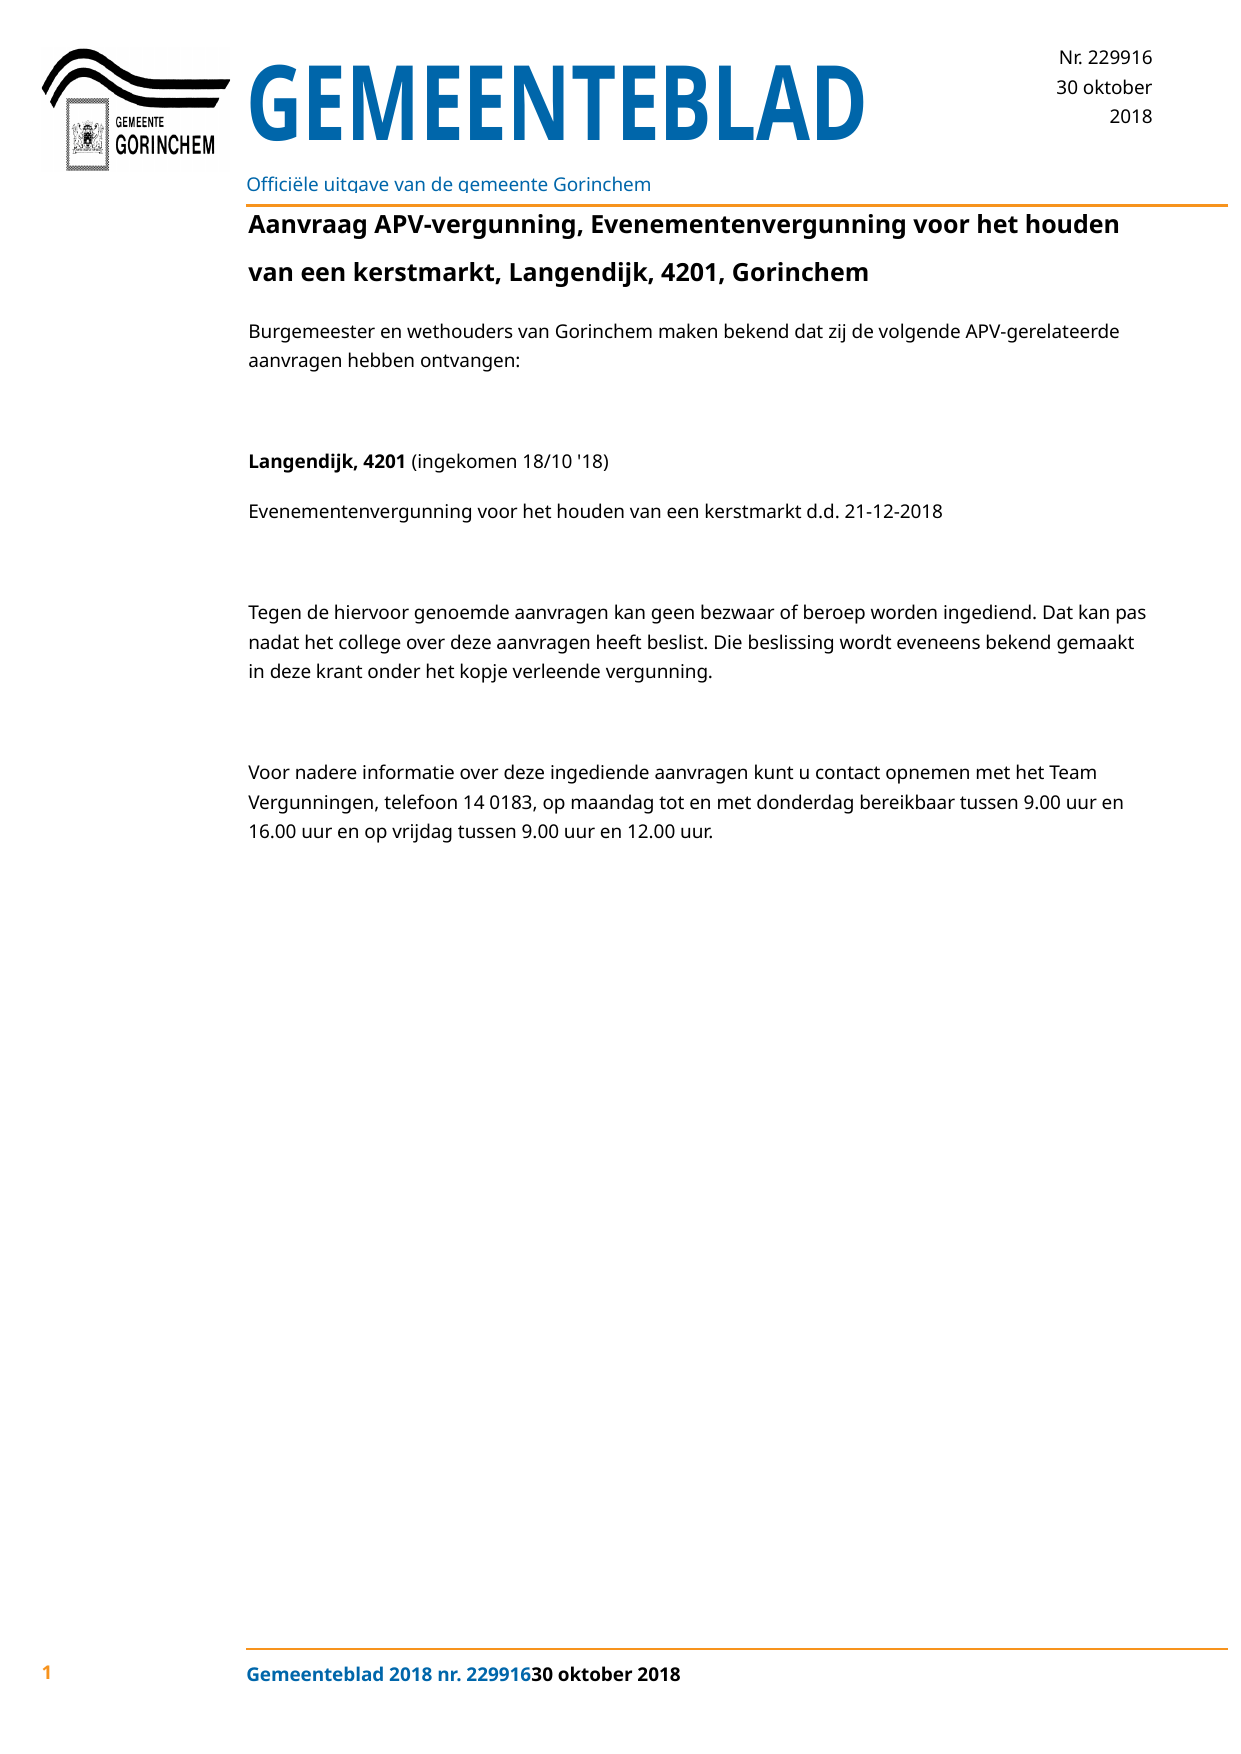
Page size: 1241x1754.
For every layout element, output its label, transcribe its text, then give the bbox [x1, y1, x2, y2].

text Langendijk, 4201 (ingekomen 18/10 '18) [248, 448, 1152, 474]
text Evenementenvergunning voor het houden van een kerstmarkt d.d. 21-12-2018 [248, 499, 1152, 524]
text Aanvraag APV-vergunning, Evenementenvergunning voor het houden van een kerstmarkt, Langendijk, 4201, Gorinchem [248, 207, 1152, 288]
text Burgemeester en wethouders van Gorinchem maken bekend dat zij de volgende APV-gerelateerde aanvragen hebben ontvangen: [248, 318, 1152, 373]
text Voor nadere informatie over deze ingediende aanvragen kunt u contact opnemen met het Team Vergunningen, telefoon 14 0183, op maandag tot en met donderdag bereikbaar tussen 9.00 uur en 16.00 uur en op vrijdag tussen 9.00 uur en 12.00 uur. [248, 759, 1152, 844]
text Tegen de hiervoor genoemde aanvragen kan geen bezwaar of beroep worden ingediend. Dat kan pas nadat het college over deze aanvragen heeft beslist. Die beslissing wordt eveneens bekend gemaakt in deze krant onder het kopje verleende vergunning. [248, 599, 1152, 684]
picture [41, 47, 231, 172]
